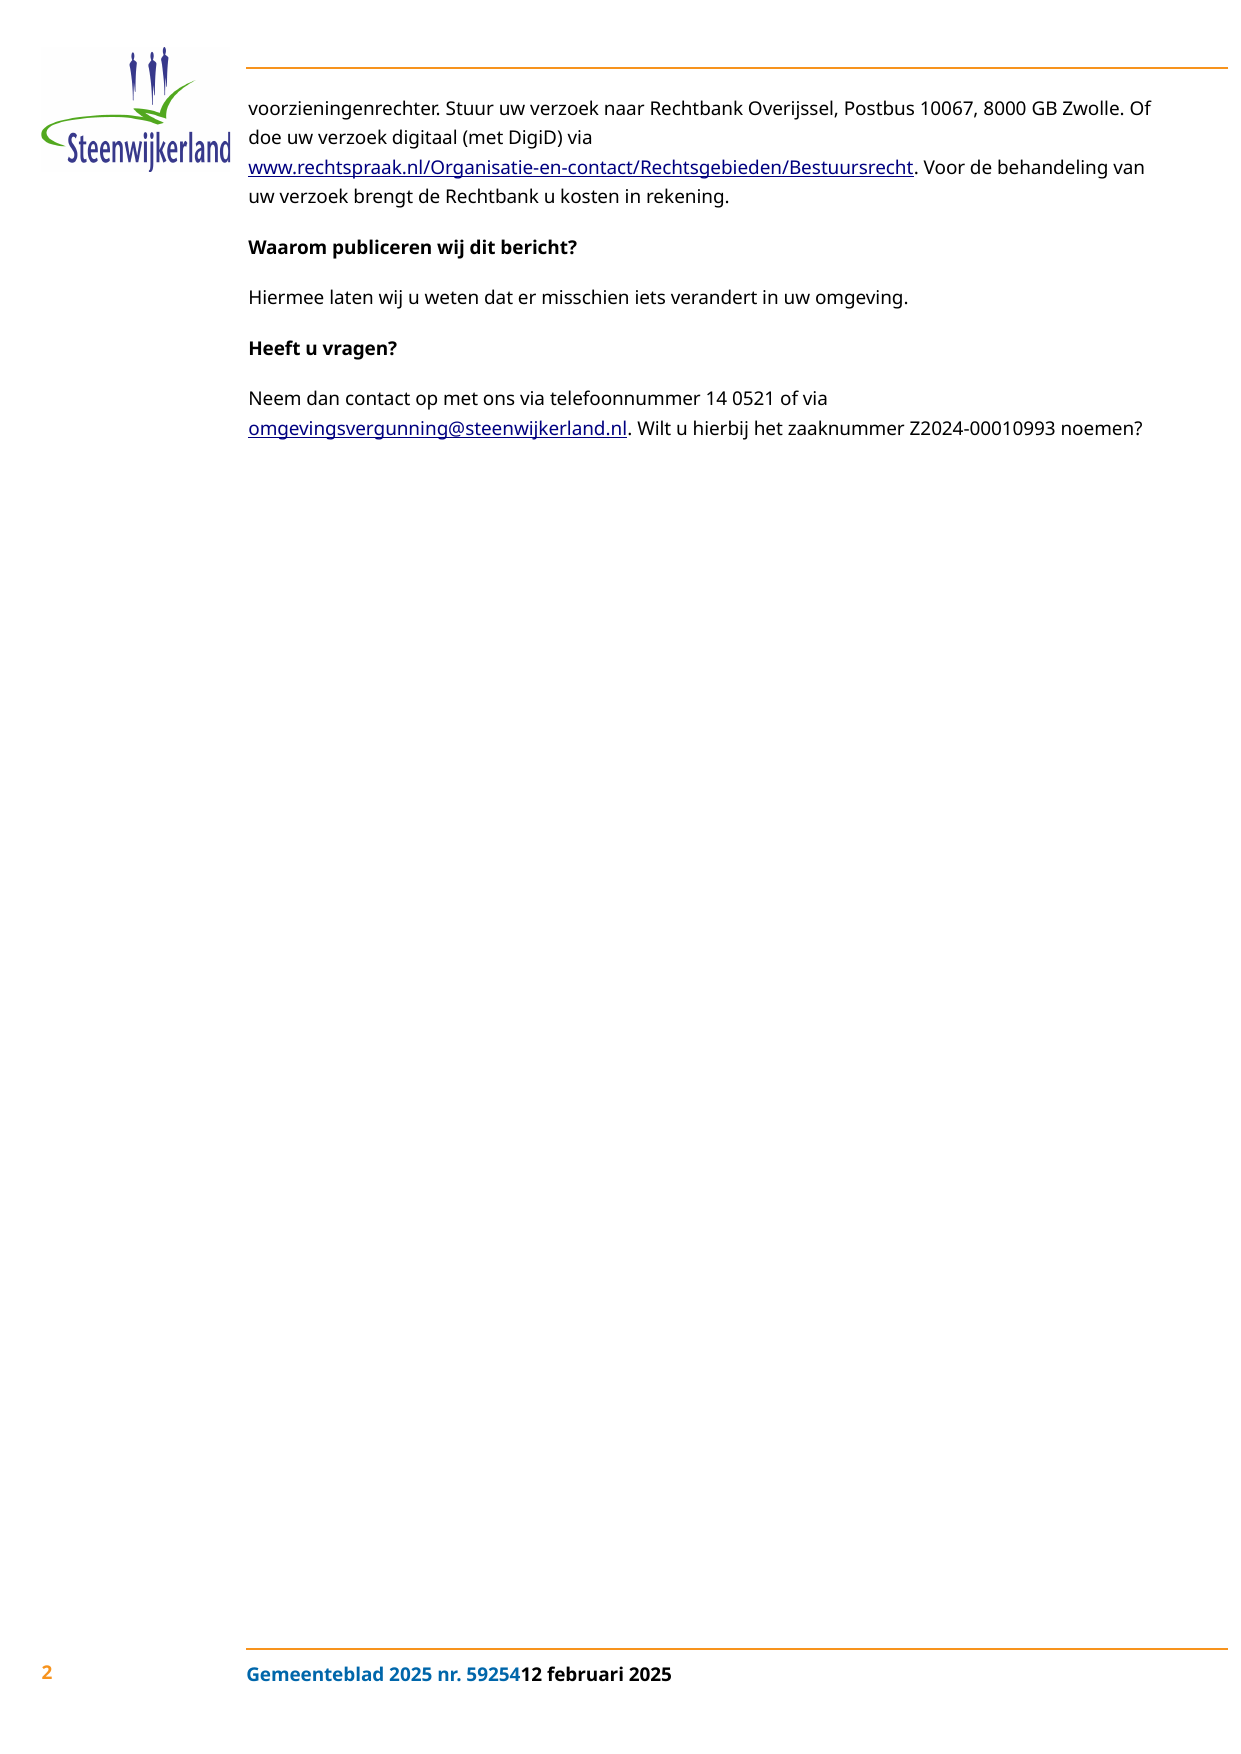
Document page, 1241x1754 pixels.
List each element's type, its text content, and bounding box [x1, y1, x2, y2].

text Neem dan contact op met ons via telefoonnummer 14 0521 of via omgevingsvergunning@steenwijkerland.nl. Wilt u hierbij het zaaknummer Z2024-00010993 noemen? [248, 385, 1152, 441]
text Hiermee laten wij u weten dat er misschien iets verandert in uw omgeving. [248, 284, 1152, 310]
text voorzieningenrechter. Stuur uw verzoek naar Rechtbank Overijssel, Postbus 10067, 8000 GB Zwolle. Of doe uw verzoek digitaal (met DigiD) via www.rechtspraak.nl/Organisatie-en-contact/Rechtsgebieden/Bestuursrecht. Voor de behandeling van uw verzoek brengt de Rechtbank u kosten in rekening. [248, 95, 1152, 209]
text Waarom publiceren wij dit bericht? [248, 234, 1152, 260]
picture [41, 47, 231, 172]
text Heeft u vragen? [248, 335, 1152, 361]
